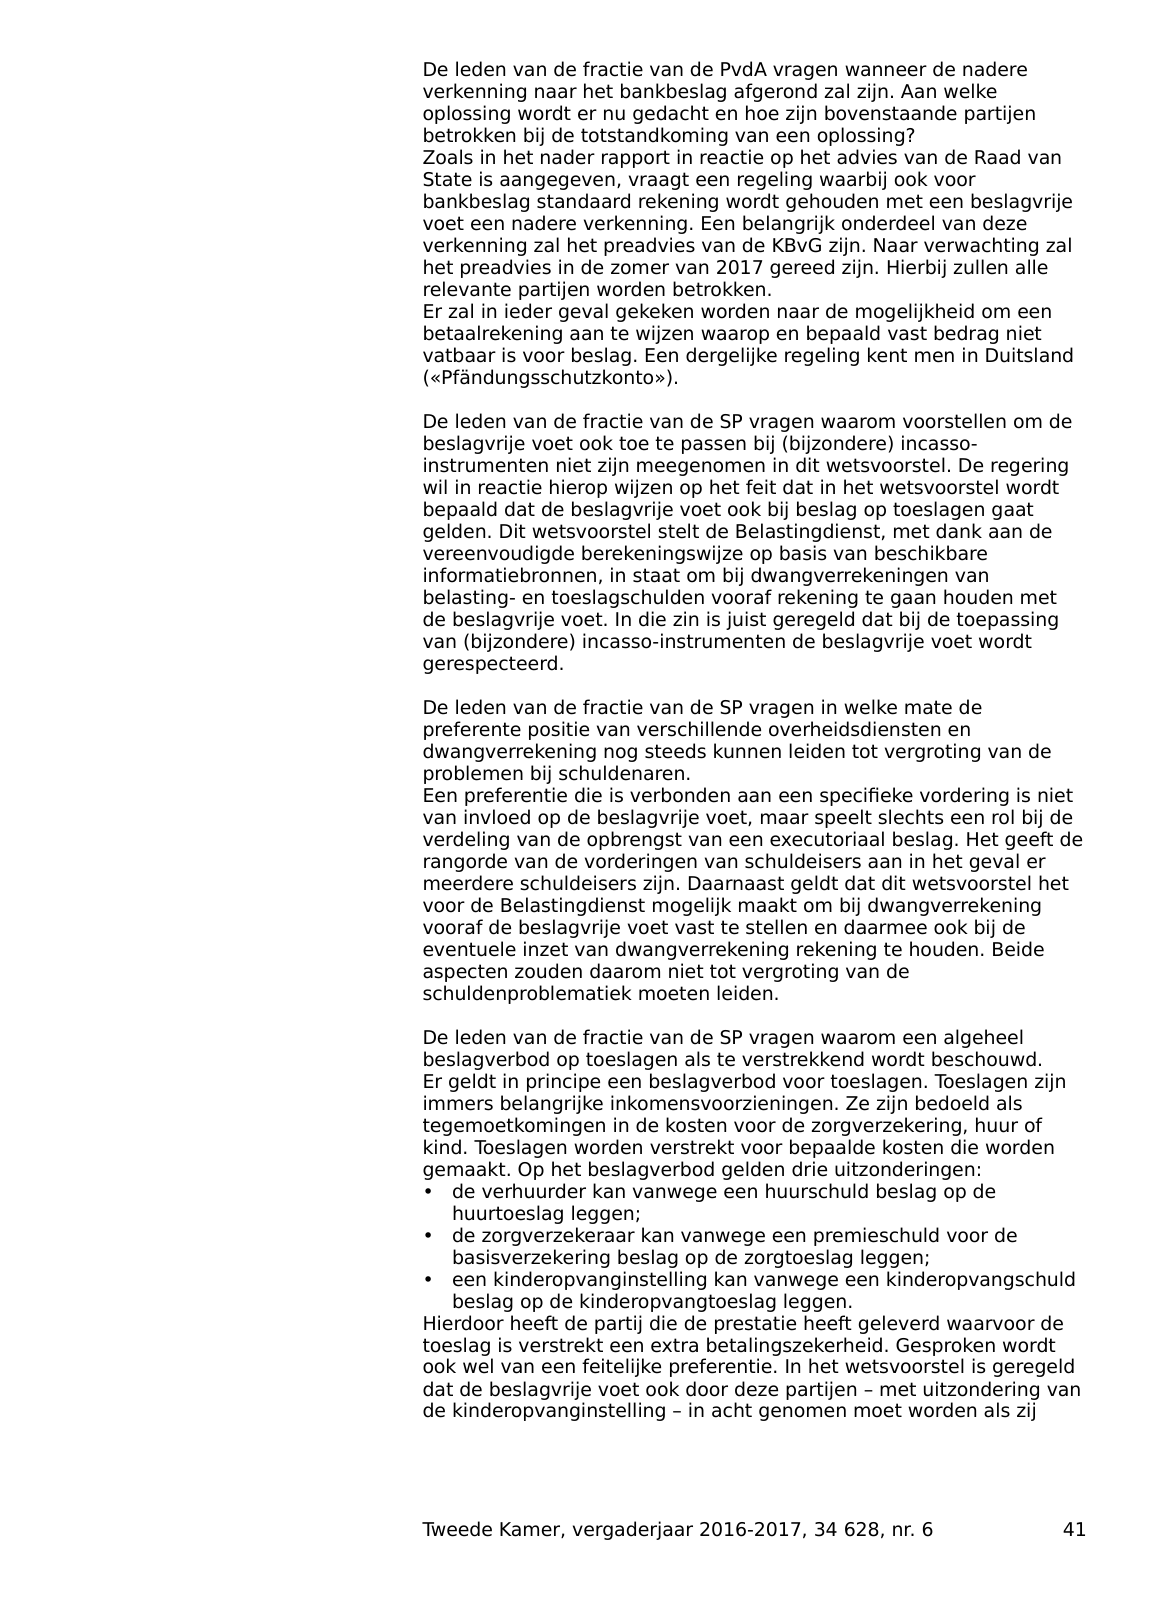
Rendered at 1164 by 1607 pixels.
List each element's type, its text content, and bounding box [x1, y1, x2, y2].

text • een kinderopvanginstelling kan vanwege een kinderopvangschuld beslag op de kinderopvangtoeslag leggen. [422, 1268, 1087, 1312]
text Zoals in het nader rapport in reactie op het advies van de Raad van State is aangegeven, vraagt een regeling waarbij ook voor bankbeslag standaard rekening wordt gehouden met een beslagvrije voet een nadere verkenning. Een belangrijk onderdeel van deze verkenning zal het preadvies van de KBvG zijn. Naar verwachting zal het preadvies in de zomer van 2017 gereed zijn. Hierbij zullen alle relevante partijen worden betrokken. [422, 147, 1087, 301]
text De leden van de fractie van de SP vragen in welke mate de preferente positie van verschillende overheidsdiensten en dwangverrekening nog steeds kunnen leiden tot vergroting van de problemen bij schuldenaren. [422, 697, 1087, 785]
text De leden van de fractie van de SP vragen waarom een algeheel beslagverbod op toeslagen als te verstrekkend wordt beschouwd. [422, 1027, 1087, 1071]
text Hierdoor heeft de partij die de prestatie heeft geleverd waarvoor de toeslag is verstrekt een extra betalingszekerheid. Gesproken wordt ook wel van een feitelijke preferentie. In het wetsvoorstel is geregeld dat de beslagvrije voet ook door deze partijen – met uitzondering van de kinderopvanginstelling – in acht genomen moet worden als zij [422, 1312, 1087, 1422]
text De leden van de fractie van de PvdA vragen wanneer de nadere verkenning naar het bankbeslag afgerond zal zijn. Aan welke oplossing wordt er nu gedacht en hoe zijn bovenstaande partijen betrokken bij de totstandkoming van een oplossing? [422, 59, 1087, 147]
text Er geldt in principe een beslagverbod voor toeslagen. Toeslagen zijn immers belangrijke inkomensvoorzieningen. Ze zijn bedoeld als tegemoetkomingen in de kosten voor de zorgverzekering, huur of kind. Toeslagen worden verstrekt voor bepaalde kosten die worden gemaakt. Op het beslagverbod gelden drie uitzonderingen: [422, 1071, 1087, 1181]
text Een preferentie die is verbonden aan een specifieke vordering is niet van invloed op de beslagvrije voet, maar speelt slechts een rol bij de verdeling van de opbrengst van een executoriaal beslag. Het geeft de rangorde van de vorderingen van schuldeisers aan in het geval er meerdere schuldeisers zijn. Daarnaast geldt dat dit wetsvoorstel het voor de Belastingdienst mogelijk maakt om bij dwangverrekening vooraf de beslagvrije voet vast te stellen en daarmee ook bij de eventuele inzet van dwangverrekening rekening te houden. Beide aspecten zouden daarom niet tot vergroting van de schuldenproblematiek moeten leiden. [422, 785, 1087, 1004]
text • de zorgverzekeraar kan vanwege een premieschuld voor de basisverzekering beslag op de zorgtoeslag leggen; [422, 1224, 1087, 1268]
text De leden van de fractie van de SP vragen waarom voorstellen om de beslagvrije voet ook toe te passen bij (bijzondere) incasso-instrumenten niet zijn meegenomen in dit wetsvoorstel. De regering wil in reactie hierop wijzen op het feit dat in het wetsvoorstel wordt bepaald dat de beslagvrije voet ook bij beslag op toeslagen gaat gelden. Dit wetsvoorstel stelt de Belastingdienst, met dank aan de vereenvoudigde berekeningswijze op basis van beschikbare informatiebronnen, in staat om bij dwangverrekeningen van belasting- en toeslagschulden vooraf rekening te gaan houden met de beslagvrije voet. In die zin is juist geregeld dat bij de toepassing van (bijzondere) incasso-instrumenten de beslagvrije voet wordt gerespecteerd. [422, 411, 1087, 675]
text • de verhuurder kan vanwege een huurschuld beslag op de huurtoeslag leggen; [422, 1181, 1087, 1224]
text Er zal in ieder geval gekeken worden naar de mogelijkheid om een betaalrekening aan te wijzen waarop en bepaald vast bedrag niet vatbaar is voor beslag. Een dergelijke regeling kent men in Duitsland («Pfändungsschutzkonto»). [422, 301, 1087, 389]
